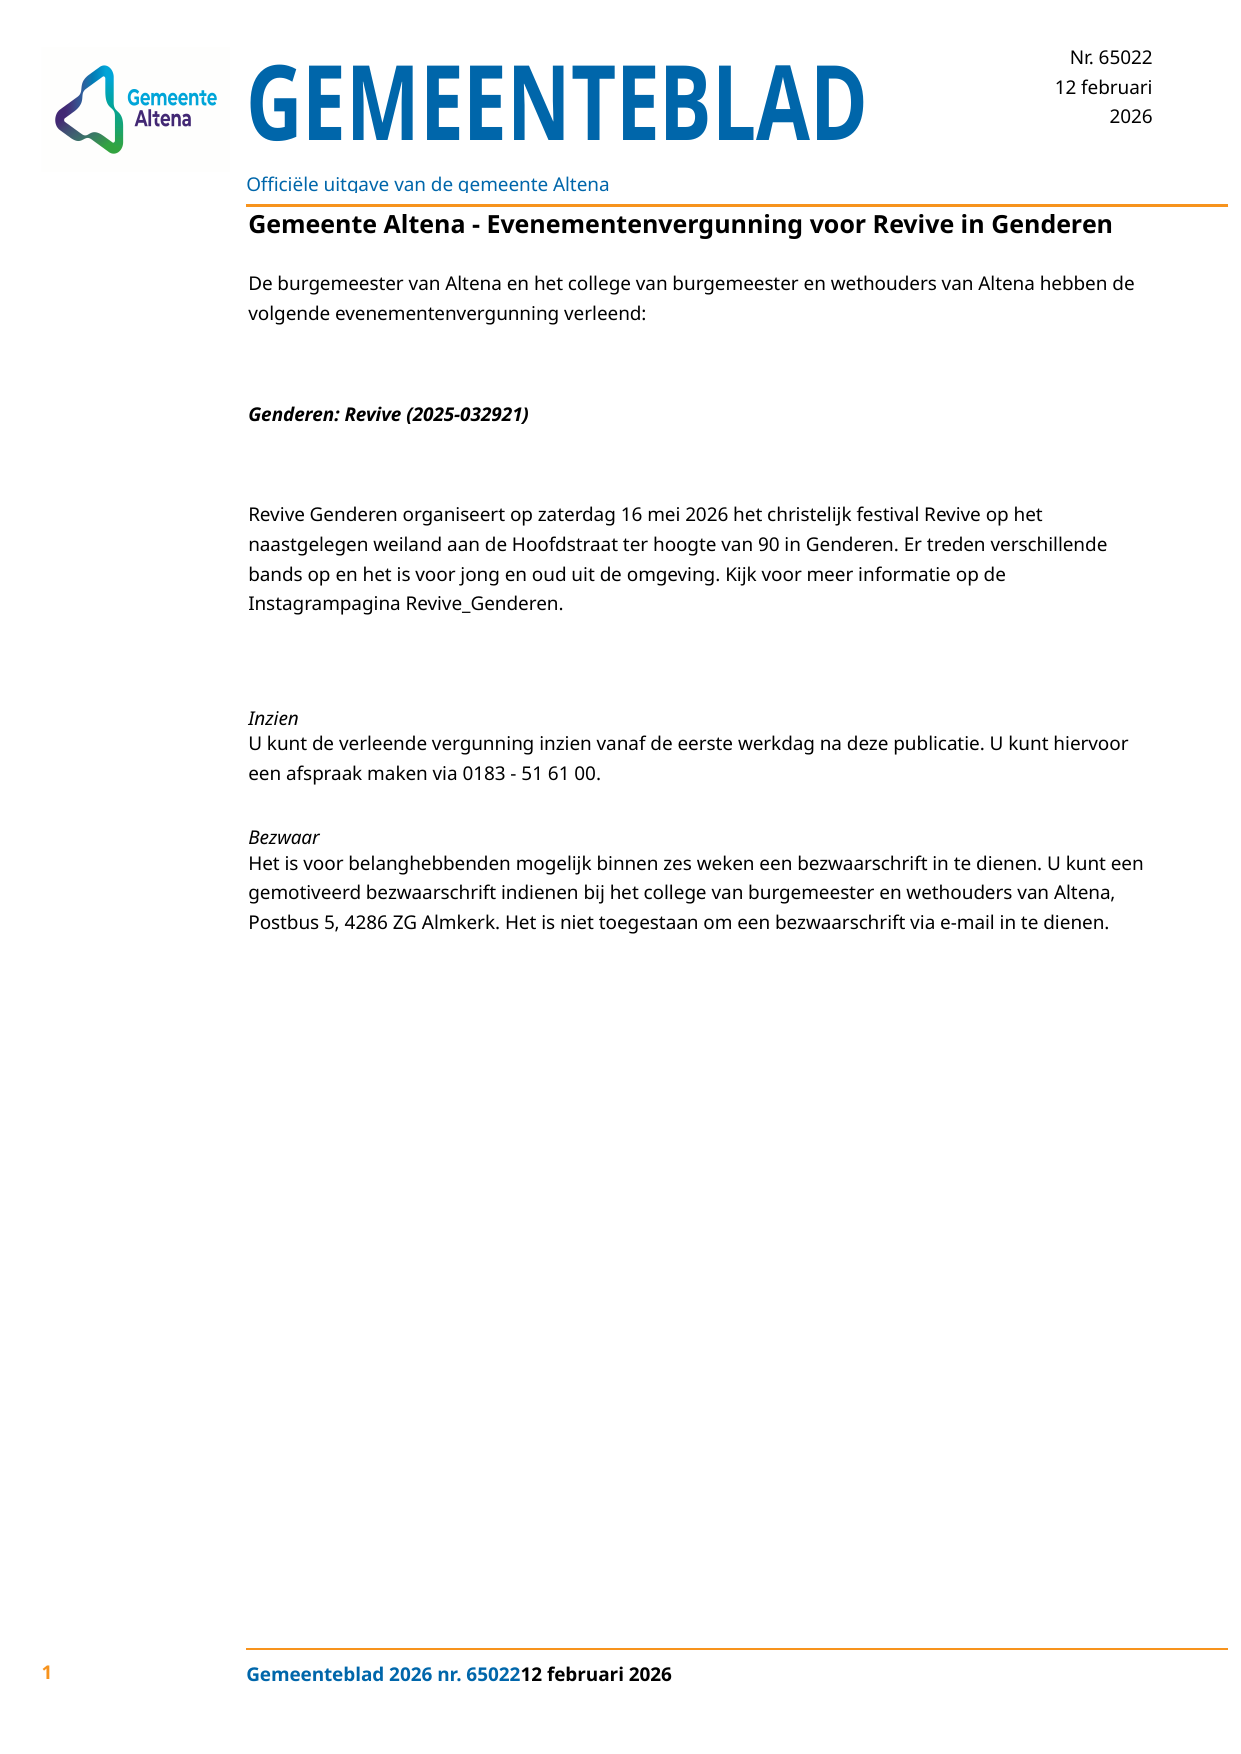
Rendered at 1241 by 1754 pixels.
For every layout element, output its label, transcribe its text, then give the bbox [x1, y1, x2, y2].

text Gemeente Altena - Evenementenvergunning voor Revive in Genderen [248, 207, 1152, 241]
text U kunt de verleende vergunning inzien vanaf de eerste werkdag na deze publicatie. U kunt hiervoor een afspraak maken via 0183 - 51 61 00. [248, 730, 1152, 786]
text Revive Genderen organiseert op zaterdag 16 mei 2026 het christelijk festival Revive op het naastgelegen weiland aan de Hoofdstraat ter hoogte van 90 in Genderen. Er treden verschillende bands op en het is voor jong en oud uit de omgeving. Kijk voor meer informatie op de Instagrampagina Revive_Genderen. [248, 502, 1152, 616]
text Het is voor belanghebbenden mogelijk binnen zes weken een bezwaarschrift in te dienen. U kunt een gemotiveerd bezwaarschrift indienen bij het college van burgemeester en wethouders van Altena, Postbus 5, 4286 ZG Almkerk. Het is niet toegestaan om een bezwaarschrift via e-mail in te dienen. [248, 850, 1152, 934]
text Bezwaar [248, 824, 1152, 850]
text Inzien [248, 705, 1152, 730]
text De burgemeester van Altena en het college van burgemeester en wethouders van Altena hebben de volgende evenementenvergunning verleend: [248, 270, 1152, 326]
text Genderen: Revive (2025-032921) [248, 401, 1152, 426]
picture [41, 47, 231, 172]
